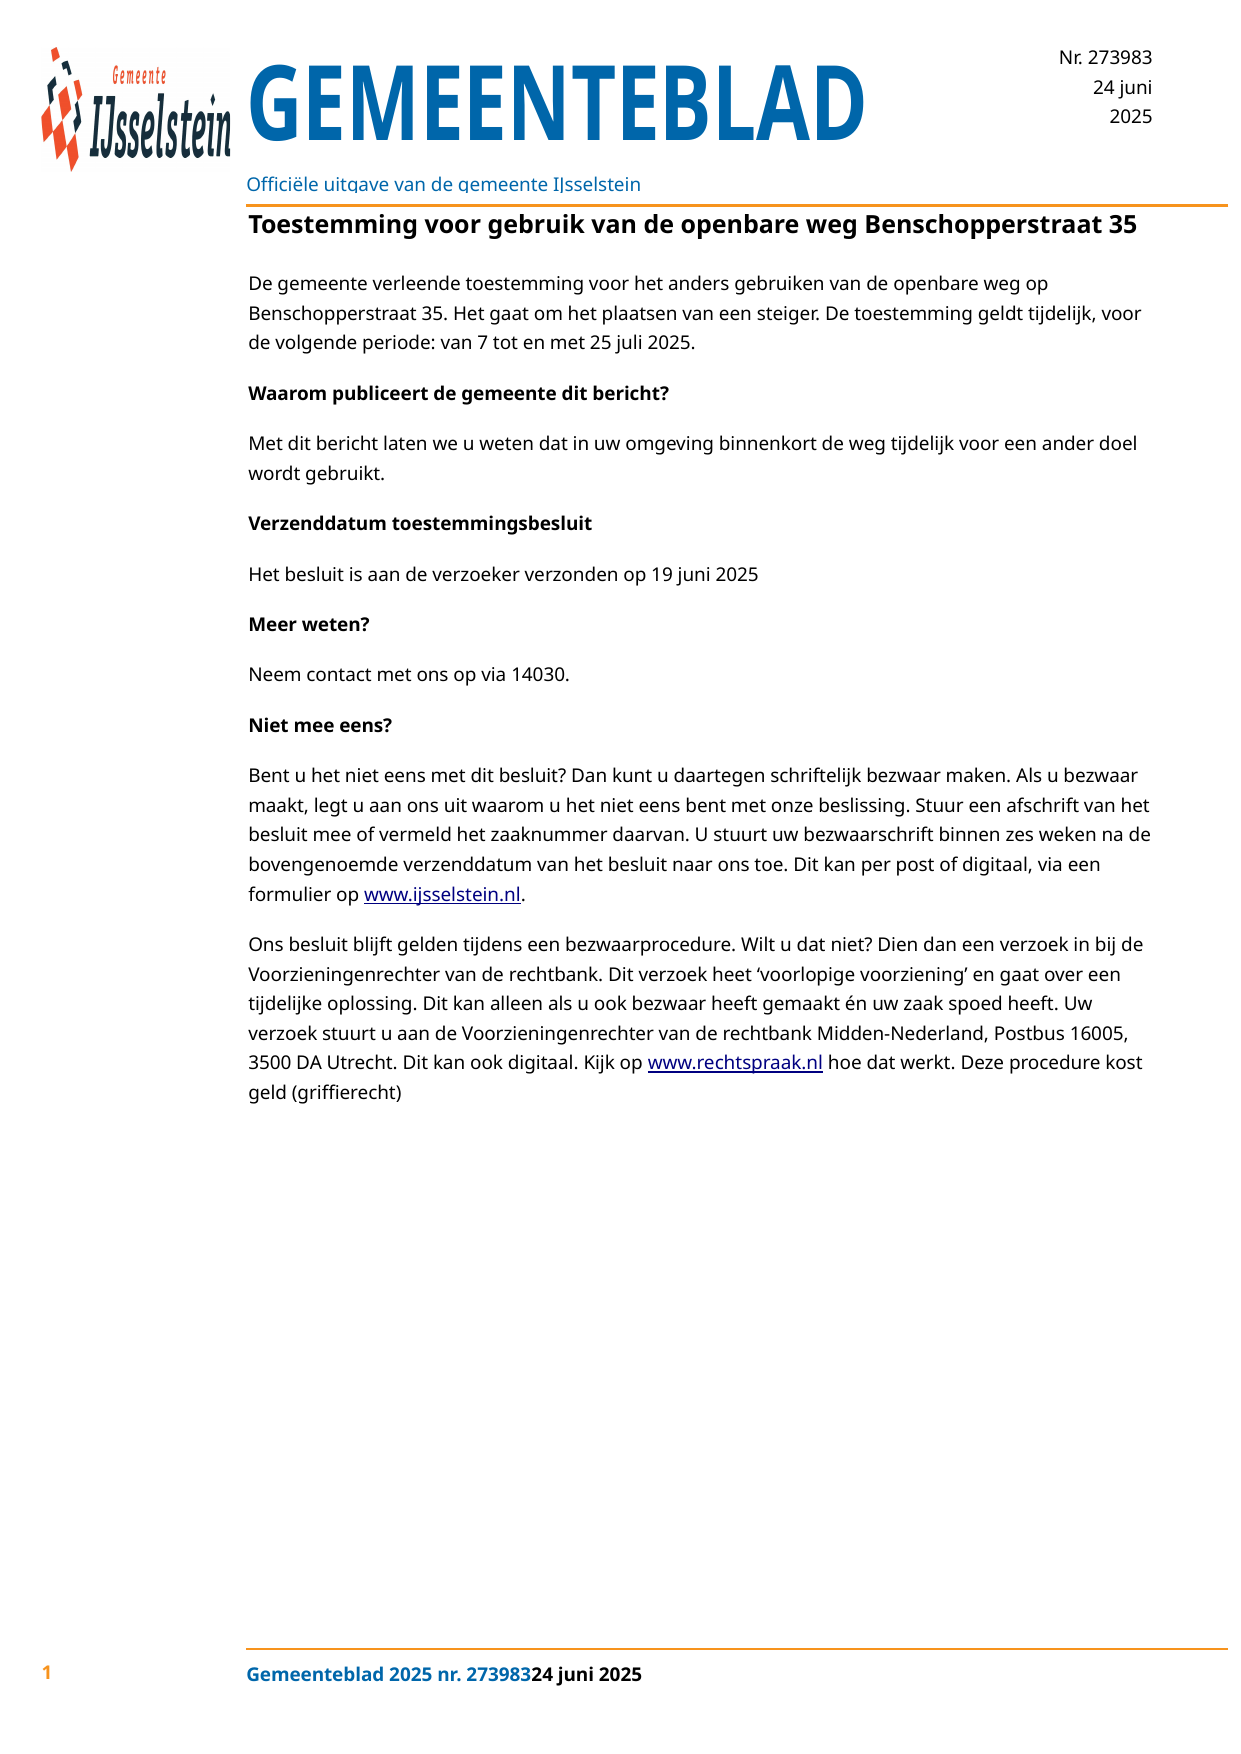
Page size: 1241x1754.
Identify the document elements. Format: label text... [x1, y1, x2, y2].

text Waarom publiceert de gemeente dit bericht? [248, 380, 1152, 406]
picture [41, 47, 231, 172]
text Bent u het niet eens met dit besluit? Dan kunt u daartegen schriftelijk bezwaar maken. Als u bezwaar maakt, legt u aan ons uit waarom u het niet eens bent met onze beslissing. Stuur een afschrift van het besluit mee of vermeld het zaaknummer daarvan. U stuurt uw bezwaarschrift binnen zes weken na de bovengenoemde verzenddatum van het besluit naar ons toe. Dit kan per post of digitaal, via een formulier op www.ijsselstein.nl. [248, 762, 1152, 906]
text Toestemming voor gebruik van de openbare weg Benschopperstraat 35 [248, 207, 1152, 241]
text Het besluit is aan de verzoeker verzonden op 19 juni 2025 [248, 561, 1152, 586]
text Neem contact met ons op via 14030. [248, 662, 1152, 687]
text Ons besluit blijft gelden tijdens een bezwaarprocedure. Wilt u dat niet? Dien dan een verzoek in bij de Voorzieningenrechter van de rechtbank. Dit verzoek heet ‘voorlopige voorziening’ en gaat over een tijdelijke oplossing. Dit kan alleen als u ook bezwaar heeft gemaakt én uw zaak spoed heeft. Uw verzoek stuurt u aan de Voorzieningenrechter van de rechtbank Midden-Nederland, Postbus 16005, 3500 DA Utrecht. Dit kan ook digitaal. Kijk op www.rechtspraak.nl hoe dat werkt. Deze procedure kost geld (griffierecht) [248, 931, 1152, 1105]
text Verzenddatum toestemmingsbesluit [248, 510, 1152, 536]
text Niet mee eens? [248, 712, 1152, 738]
text De gemeente verleende toestemming voor het anders gebruiken van de openbare weg op Benschopperstraat 35. Het gaat om het plaatsen van een steiger. De toestemming geldt tijdelijk, voor de volgende periode: van 7 tot en met 25 juli 2025. [248, 270, 1152, 355]
text Meer weten? [248, 611, 1152, 637]
text Met dit bericht laten we u weten dat in uw omgeving binnenkort de weg tijdelijk voor een ander doel wordt gebruikt. [248, 430, 1152, 486]
